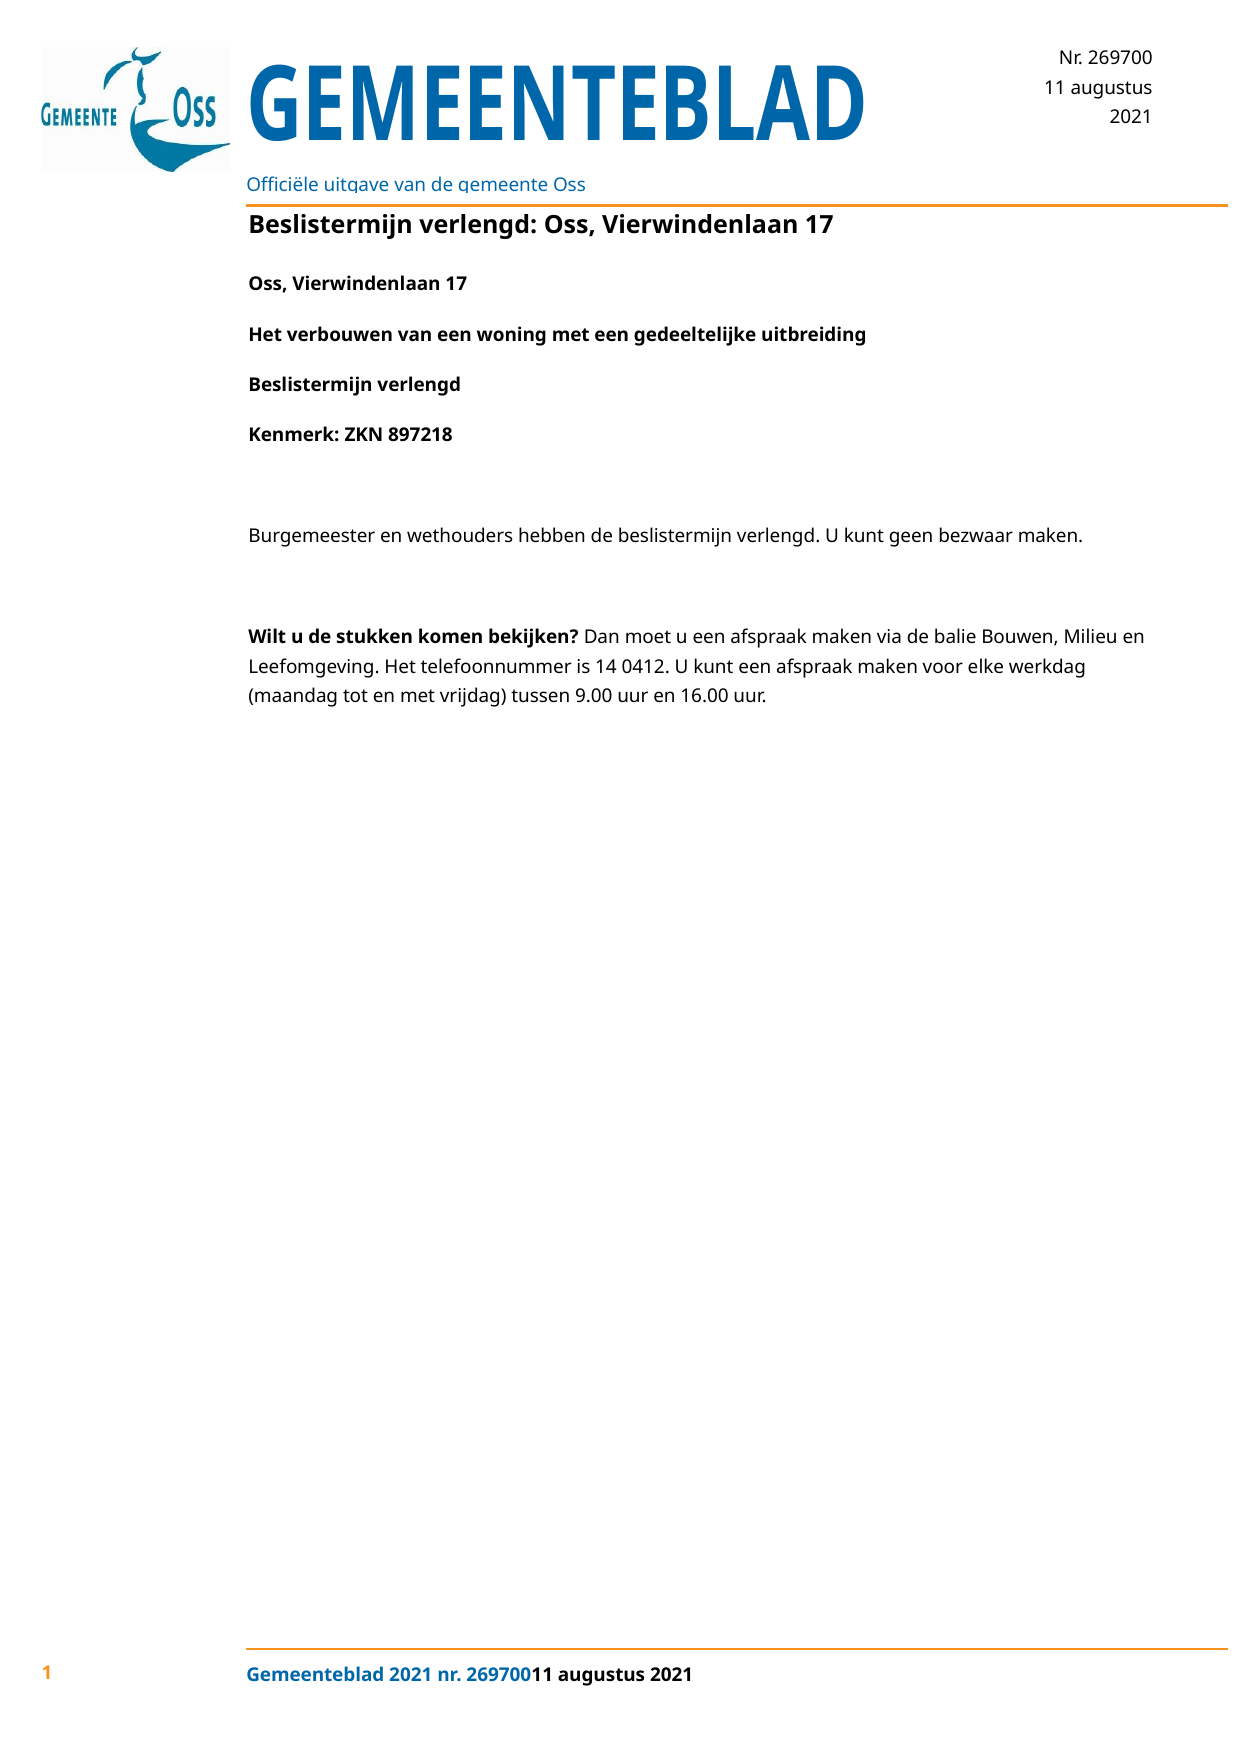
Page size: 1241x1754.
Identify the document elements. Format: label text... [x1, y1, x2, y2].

text Burgemeester en wethouders hebben de beslistermijn verlengd. U kunt geen bezwaar maken. [248, 522, 1152, 548]
text Wilt u de stukken komen bekijken? Dan moet u een afspraak maken via de balie Bouwen, Milieu en Leefomgeving. Het telefoonnummer is 14 0412. U kunt een afspraak maken voor elke werkdag (maandag tot en met vrijdag) tussen 9.00 uur en 16.00 uur. [248, 623, 1152, 708]
text Oss, Vierwindenlaan 17 [248, 270, 1152, 296]
text Beslistermijn verlengd: Oss, Vierwindenlaan 17 [248, 207, 1152, 241]
picture [41, 47, 231, 172]
text Beslistermijn verlengd [248, 371, 1152, 397]
text Het verbouwen van een woning met een gedeeltelijke uitbreiding [248, 321, 1152, 346]
text Kenmerk: ZKN 897218 [248, 422, 1152, 447]
